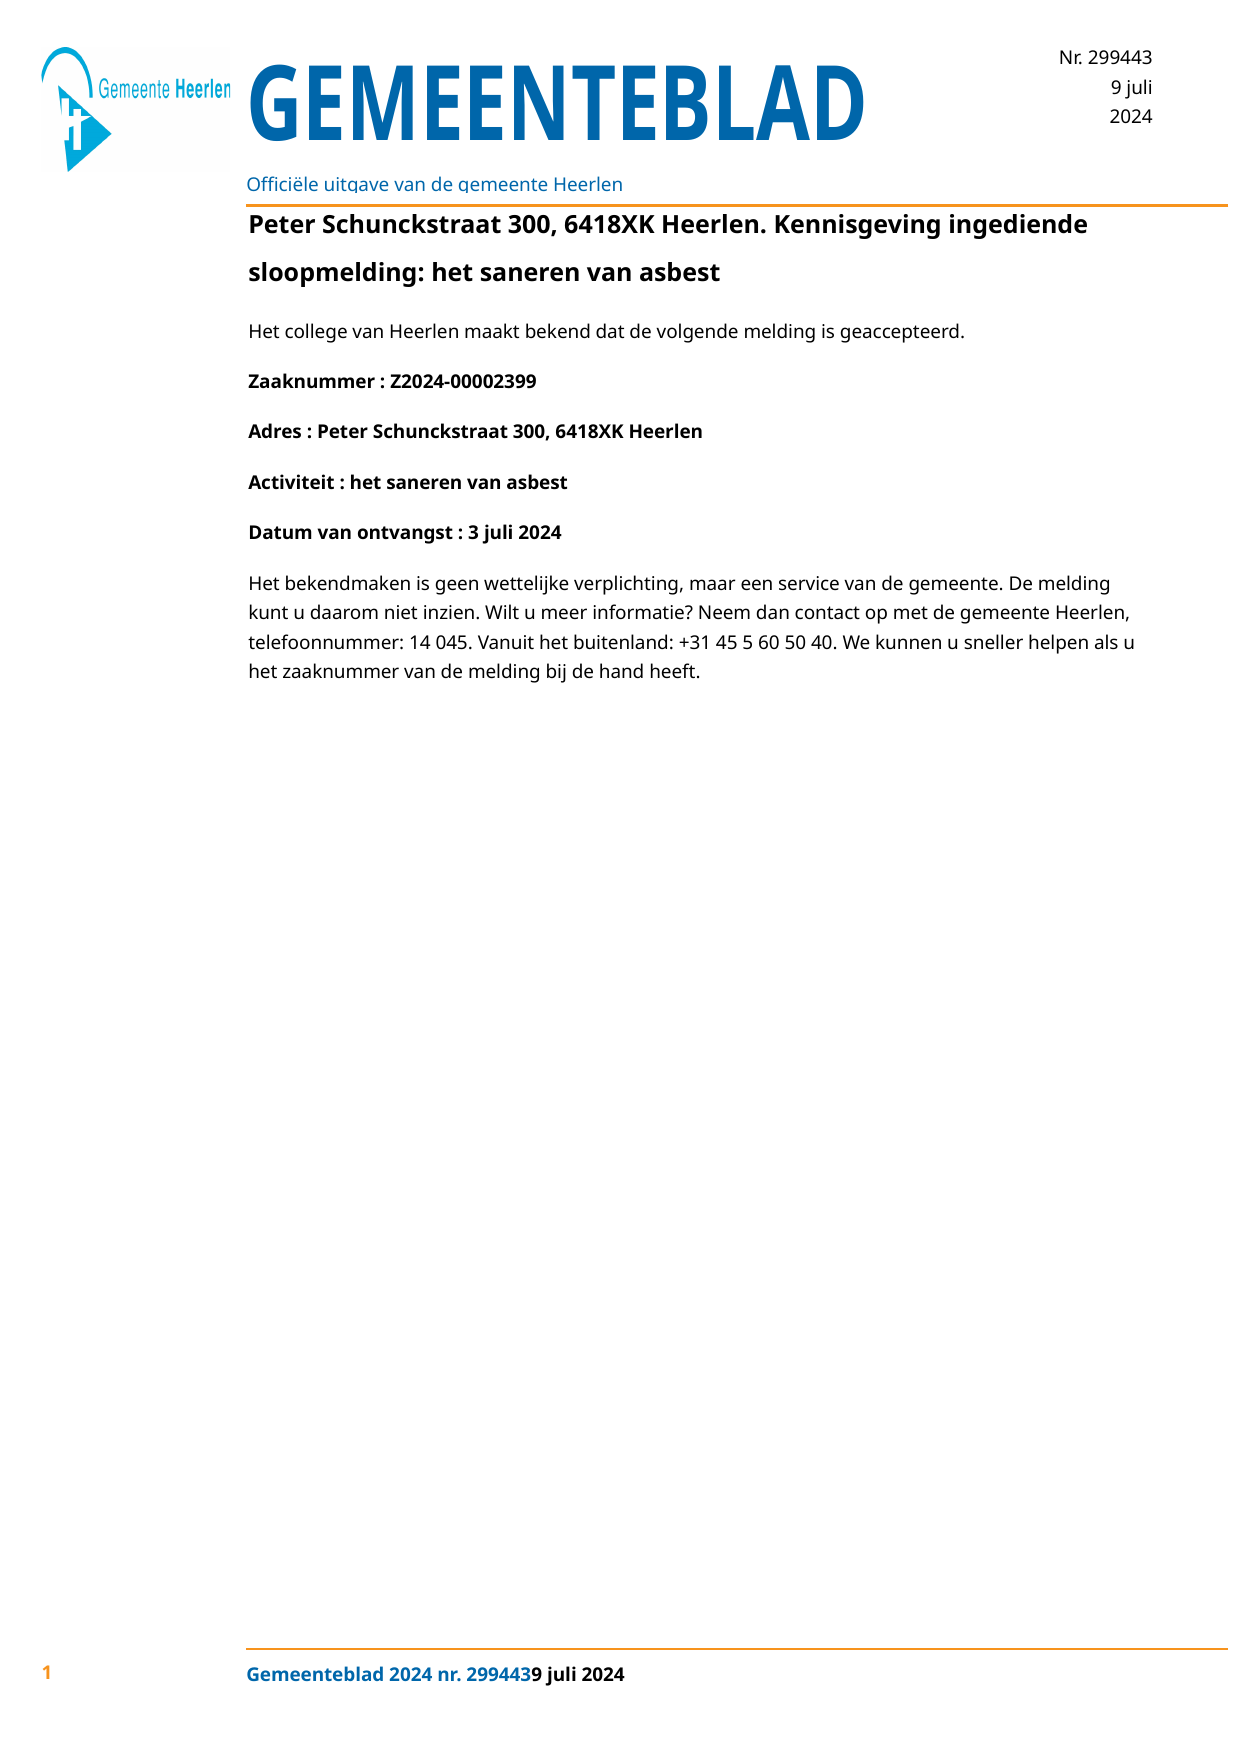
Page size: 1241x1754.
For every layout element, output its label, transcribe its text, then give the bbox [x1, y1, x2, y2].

picture [41, 47, 59, 70]
text Zaaknummer : Z2024-00002399 [248, 368, 1152, 394]
picture [41, 47, 231, 172]
text Datum van ontvangst : 3 juli 2024 [248, 519, 1152, 545]
text Peter Schunckstraat 300, 6418XK Heerlen. Kennisgeving ingediende sloopmelding: het saneren van asbest [248, 207, 1152, 288]
text Activiteit : het saneren van asbest [248, 469, 1152, 495]
text Het college van Heerlen maakt bekend dat de volgende melding is geaccepteerd. [248, 318, 1152, 344]
text Het bekendmaken is geen wettelijke verplichting, maar een service van de gemeente. De melding kunt u daarom niet inzien. Wilt u meer informatie? Neem dan contact op met de gemeente Heerlen, telefoonnummer: 14 045. Vanuit het buitenland: +31 45 5 60 50 40. We kunnen u sneller helpen als u het zaaknummer van de melding bij de hand heeft. [248, 570, 1152, 684]
text Adres : Peter Schunckstraat 300, 6418XK Heerlen [248, 419, 1152, 444]
